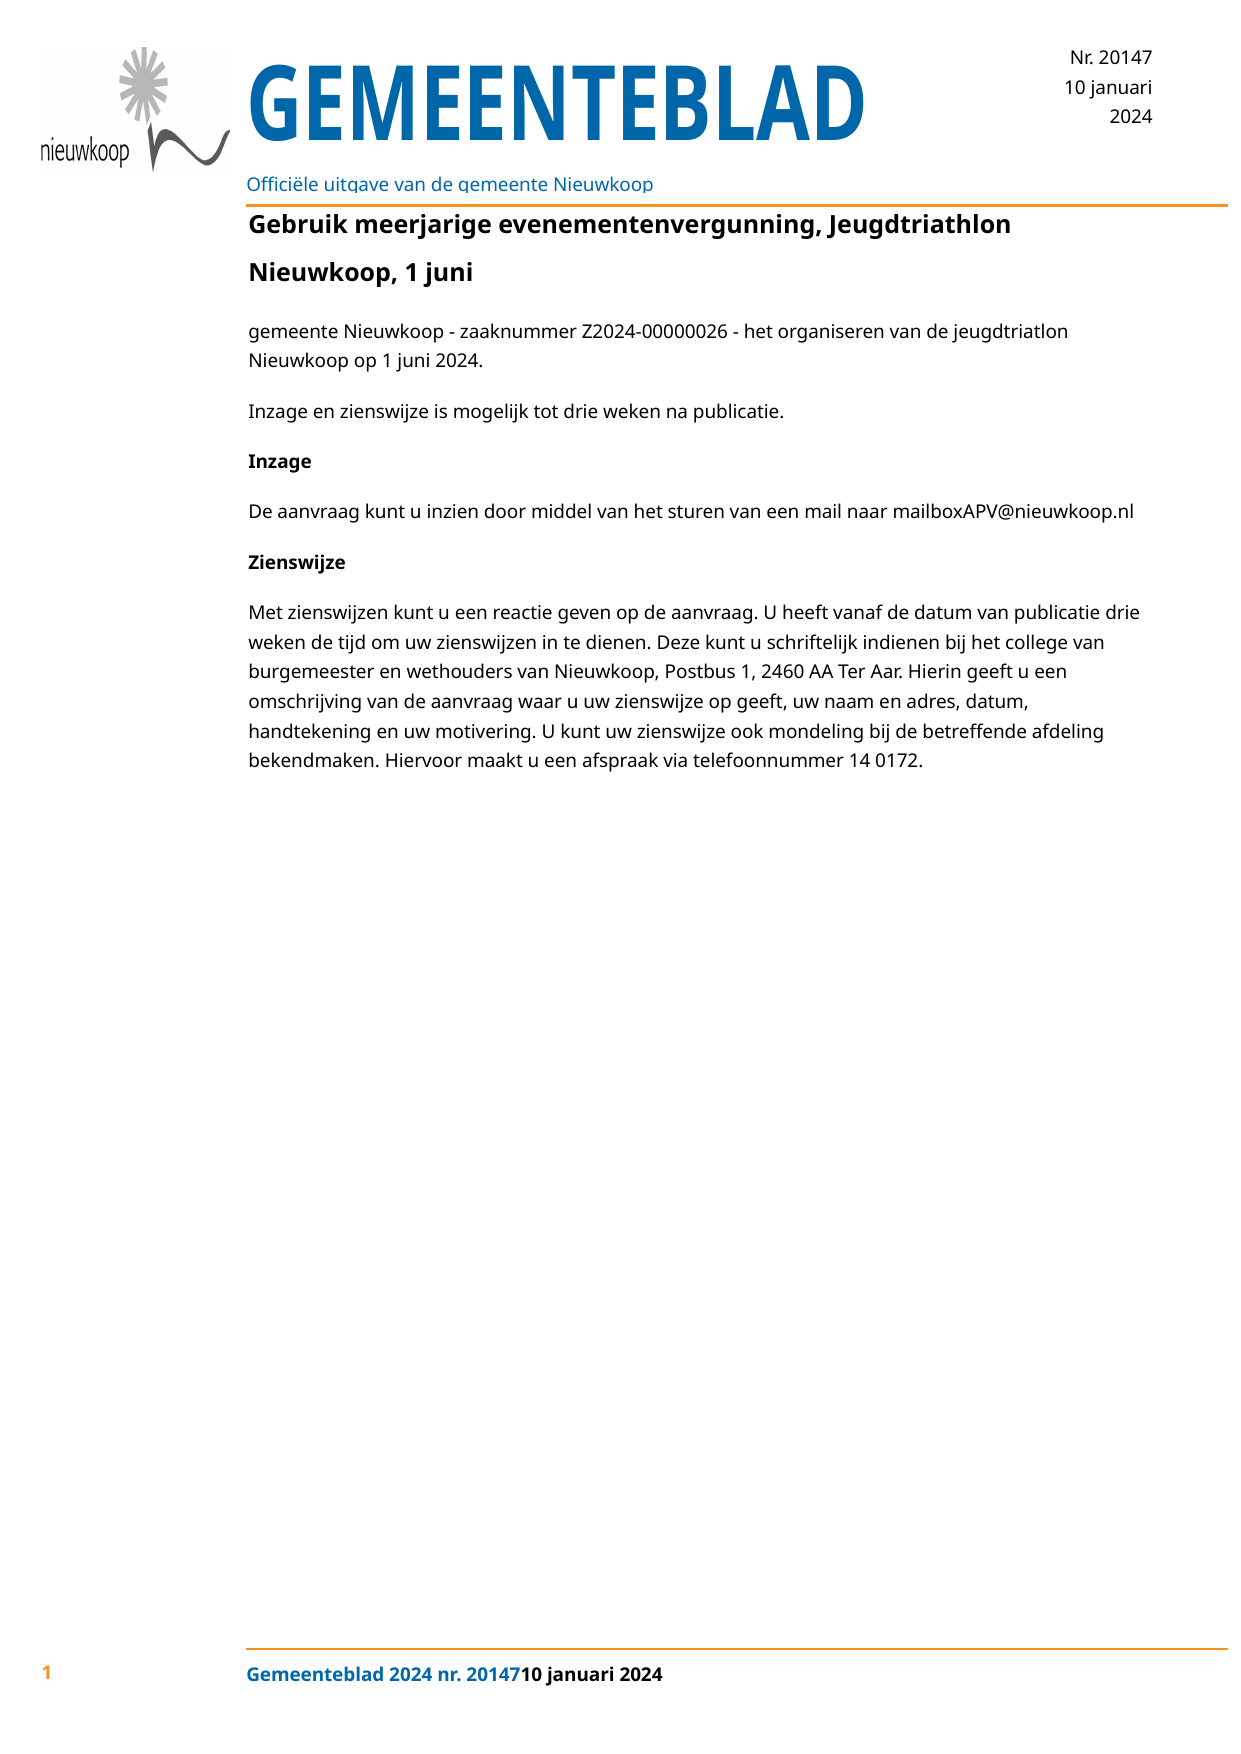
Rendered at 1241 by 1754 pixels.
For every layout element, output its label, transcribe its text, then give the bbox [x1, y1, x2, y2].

text Zienswijze [248, 549, 1152, 575]
text gemeente Nieuwkoop - zaaknummer Z2024-00000026 - het organiseren van de jeugdtriatlon Nieuwkoop op 1 juni 2024. [248, 318, 1152, 373]
text Met zienswijzen kunt u een reactie geven op de aanvraag. U heeft vanaf de datum van publicatie drie weken de tijd om uw zienswijzen in te dienen. Deze kunt u schriftelijk indienen bij het college van burgemeester en wethouders van Nieuwkoop, Postbus 1, 2460 AA Ter Aar. Hierin geeft u een omschrijving van de aanvraag waar u uw zienswijze op geeft, uw naam en adres, datum, handtekening en uw motivering. U kunt uw zienswijze ook mondeling bij de betreffende afdeling bekendmaken. Hiervoor maakt u een afspraak via telefoonnummer 14 0172. [248, 599, 1152, 773]
text Gebruik meerjarige evenementenvergunning, Jeugdtriathlon Nieuwkoop, 1 juni [248, 207, 1152, 288]
text Inzage [248, 448, 1152, 474]
picture [41, 47, 231, 172]
text Inzage en zienswijze is mogelijk tot drie weken na publicatie. [248, 398, 1152, 424]
text De aanvraag kunt u inzien door middel van het sturen van een mail naar mailboxAPV@nieuwkoop.nl [248, 499, 1152, 524]
